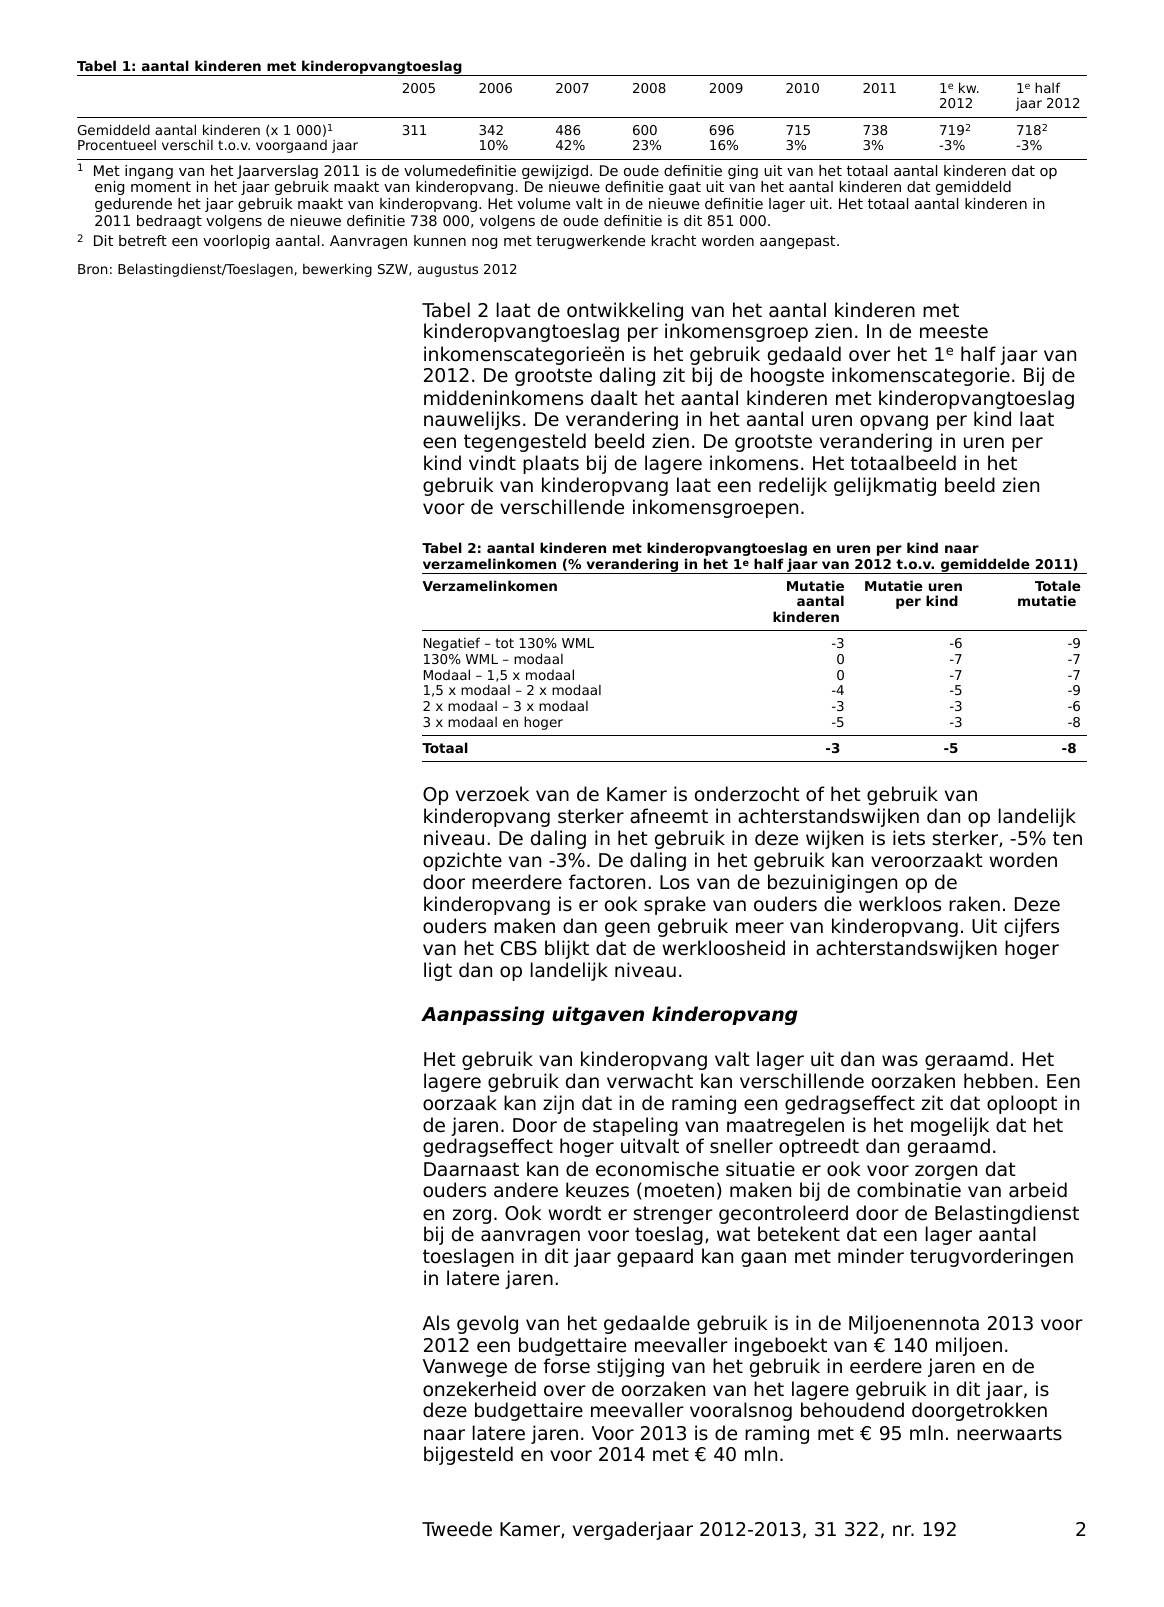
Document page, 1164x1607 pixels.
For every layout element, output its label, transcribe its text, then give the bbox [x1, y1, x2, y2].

table_cell 2008 [626, 76, 703, 117]
subtitle Aanpassing uitgaven kinderopvang [422, 1004, 1087, 1026]
table_cell 3 x modaal en hoger [422, 715, 732, 735]
table_cell 42% [549, 138, 626, 158]
table_cell -3 [732, 631, 850, 652]
table_header Tabel 2: aantal kinderen met kinderopvangtoeslag en uren per kind naar verzamelinkomen (% verandering in het 1e half jaar van 2012 t.o.v. gemiddelde 2011) [422, 541, 1087, 573]
table_cell -9 [969, 631, 1087, 652]
table_cell -5 [850, 683, 968, 699]
table_cell 1e half jaar 2012 [1010, 76, 1087, 117]
table_cell -9 [969, 683, 1087, 699]
text Als gevolg van het gedaalde gebruik is in de Miljoenennota 2013 voor 2012 een budgettaire meevaller ingeboekt van € 140 miljoen. Vanwege de forse stijging van het gebruik in eerdere jaren en de onzekerheid over de oorzaken van het lagere gebruik in dit jaar, is deze budgettaire meevaller vooralsnog behoudend doorgetrokken naar latere jaren. Voor 2013 is de raming met € 95 mln. neerwaarts bijgesteld en voor 2014 met € 40 mln. [422, 1312, 1087, 1466]
table_cell -4 [732, 683, 850, 699]
table_cell -3% [1010, 138, 1087, 158]
table_cell [396, 138, 472, 158]
table_header Tabel 1: aantal kinderen met kinderopvangtoeslag [77, 59, 1087, 75]
table_cell Verzamelinkomen [422, 574, 732, 630]
table_cell 7182 [1010, 118, 1087, 138]
table_cell [77, 76, 396, 117]
table_cell 3% [780, 138, 856, 158]
table_cell Procentueel verschil t.o.v. voorgaand jaar [77, 138, 396, 158]
table_cell Negatief – tot 130% WML [422, 631, 732, 652]
table_cell -7 [850, 652, 968, 667]
table_cell 342 [473, 118, 549, 138]
table_cell 715 [780, 118, 856, 138]
table_cell -8 [969, 715, 1087, 735]
table_cell Gemiddeld aantal kinderen (x 1 000)1 [77, 118, 396, 138]
table_cell 486 [549, 118, 626, 138]
text Tabel 2 laat de ontwikkeling van het aantal kinderen met kinderopvangtoeslag per inkomensgroep zien. In de meeste inkomenscategorieën is het gebruik gedaald over het 1e half jaar van 2012. De grootste daling zit bij de hoogste inkomenscategorie. Bij de middeninkomens daalt het aantal kinderen met kinderopvangtoeslag nauwelijks. De verandering in het aantal uren opvang per kind laat een tegengesteld beeld zien. De grootste verandering in uren per kind vindt plaats bij de lagere inkomens. Het totaalbeeld in het gebruik van kinderopvang laat een redelijk gelijkmatig beeld zien voor de verschillende inkomensgroepen. [422, 299, 1087, 519]
text Het gebruik van kinderopvang valt lager uit dan was geraamd. Het lagere gebruik dan verwacht kan verschillende oorzaken hebben. Een oorzaak kan zijn dat in de raming een gedragseffect zit dat oploopt in de jaren. Door de stapeling van maatregelen is het mogelijk dat het gedragseffect hoger uitvalt of sneller optreedt dan geraamd. Daarnaast kan de economische situatie er ook voor zorgen dat ouders andere keuzes (moeten) maken bij de combinatie van arbeid en zorg. Ook wordt er strenger gecontroleerd door de Belastingdienst bij de aanvragen voor toeslag, wat betekent dat een lager aantal toeslagen in dit jaar gepaard kan gaan met minder terugvorderingen in latere jaren. [422, 1048, 1087, 1290]
table_cell Mutatie uren per kind [850, 574, 968, 630]
table_cell 696 [703, 118, 779, 138]
table_cell 16% [703, 138, 779, 158]
table_cell 2005 [396, 76, 472, 117]
table_cell -6 [850, 631, 968, 652]
table_cell -3 [732, 736, 850, 761]
table_cell -3 [850, 699, 968, 714]
table_cell 3% [856, 138, 933, 158]
table_cell -8 [969, 736, 1087, 761]
table_cell 1,5 x modaal – 2 x modaal [422, 683, 732, 699]
table_cell 2011 [856, 76, 933, 117]
table_cell -7 [969, 652, 1087, 667]
table_cell -5 [850, 736, 968, 761]
table_cell -6 [969, 699, 1087, 714]
table_cell 0 [732, 668, 850, 683]
table_cell -3 [732, 699, 850, 714]
table_cell 2010 [780, 76, 856, 117]
table_cell 7192 [933, 118, 1010, 138]
table_cell 2006 [473, 76, 549, 117]
table_cell -3% [933, 138, 1010, 158]
table_cell 10% [473, 138, 549, 158]
table_cell -3 [850, 715, 968, 735]
table_cell 1 Met ingang van het Jaarverslag 2011 is de volumedefinitie gewijzigd. De oude definitie ging uit van het totaal aantal kinderen dat op enig moment in het jaar gebruik maakt van kinderopvang. De nieuwe definitie gaat uit van het aantal kinderen dat gemiddeld gedurende het jaar gebruik maakt van kinderopvang. Het volume valt in de nieuwe definitie lager uit. Het totaal aantal kinderen in 2011 bedraagt volgens de nieuwe definitie 738 000, volgens de oude definitie is dit 851 000. 2 Dit betreft een voorlopig aantal. Aanvragen kunnen nog met terugwerkende kracht worden aangepast. Bron: Belastingdienst/Toeslagen, bewerking SZW, augustus 2012 [77, 160, 1087, 277]
table_cell 0 [732, 652, 850, 667]
table_cell 2007 [549, 76, 626, 117]
table_cell -7 [850, 668, 968, 683]
table_cell 130% WML – modaal [422, 652, 732, 667]
table_cell Modaal – 1,5 x modaal [422, 668, 732, 683]
table_cell 23% [626, 138, 703, 158]
table_cell Totale mutatie [969, 574, 1087, 630]
text Op verzoek van de Kamer is onderzocht of het gebruik van kinderopvang sterker afneemt in achterstandswijken dan op landelijk niveau. De daling in het gebruik in deze wijken is iets sterker, -5% ten opzichte van -3%. De daling in het gebruik kan veroorzaakt worden door meerdere factoren. Los van de bezuinigingen op de kinderopvang is er ook sprake van ouders die werkloos raken. Deze ouders maken dan geen gebruik meer van kinderopvang. Uit cijfers van het CBS blijkt dat de werkloosheid in achterstandswijken hoger ligt dan op landelijk niveau. [422, 784, 1087, 982]
table_cell -7 [969, 668, 1087, 683]
table_cell 738 [856, 118, 933, 138]
table_cell 2 x modaal – 3 x modaal [422, 699, 732, 714]
table_cell 2009 [703, 76, 779, 117]
table_cell Mutatie aantal kinderen [732, 574, 850, 630]
table_cell Totaal [422, 736, 732, 761]
table_cell 311 [396, 118, 472, 138]
table_cell 600 [626, 118, 703, 138]
table_cell 1e kw. 2012 [933, 76, 1010, 117]
table_cell -5 [732, 715, 850, 735]
